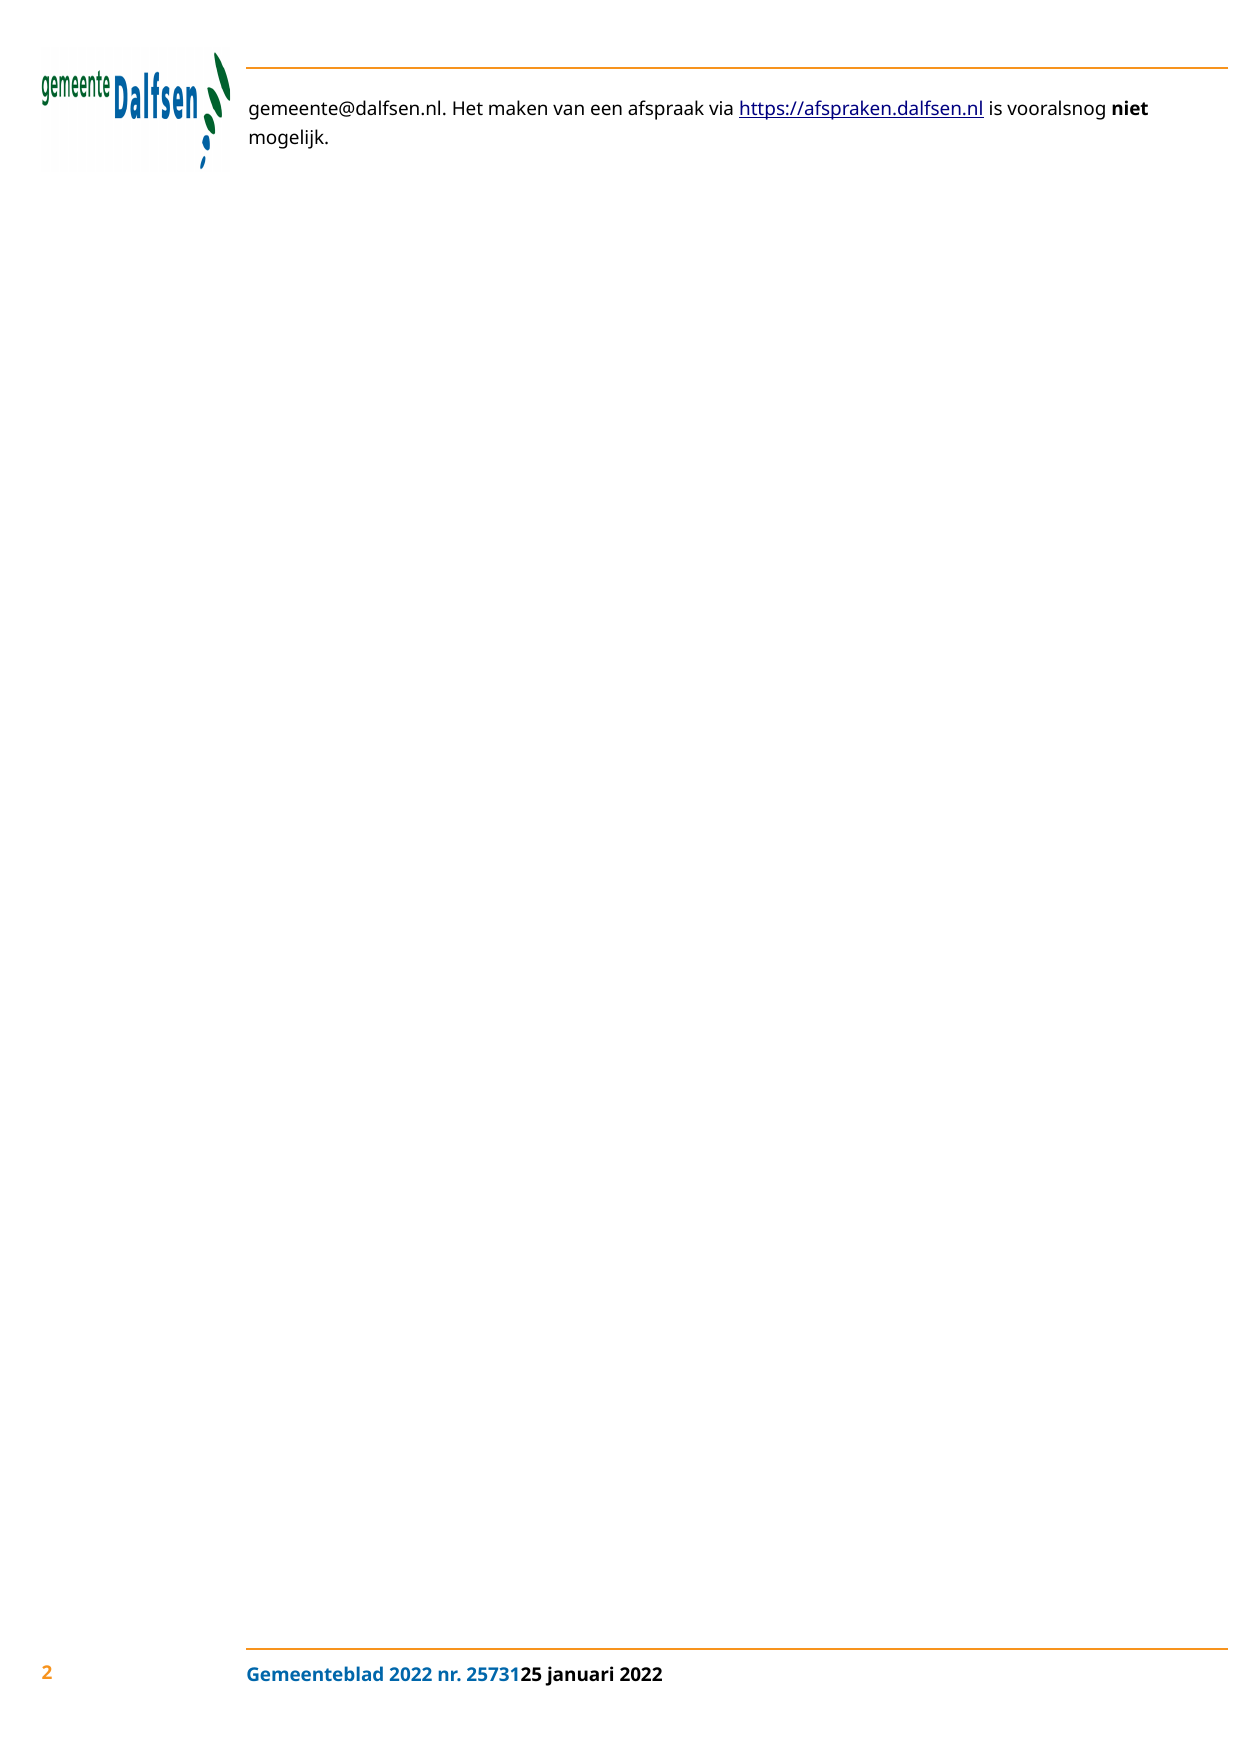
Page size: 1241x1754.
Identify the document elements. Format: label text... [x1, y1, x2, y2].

text gemeente@dalfsen.nl. Het maken van een afspraak via https://afspraken.dalfsen.nl is vooralsnog niet mogelijk. [248, 95, 1152, 150]
picture [41, 47, 231, 172]
